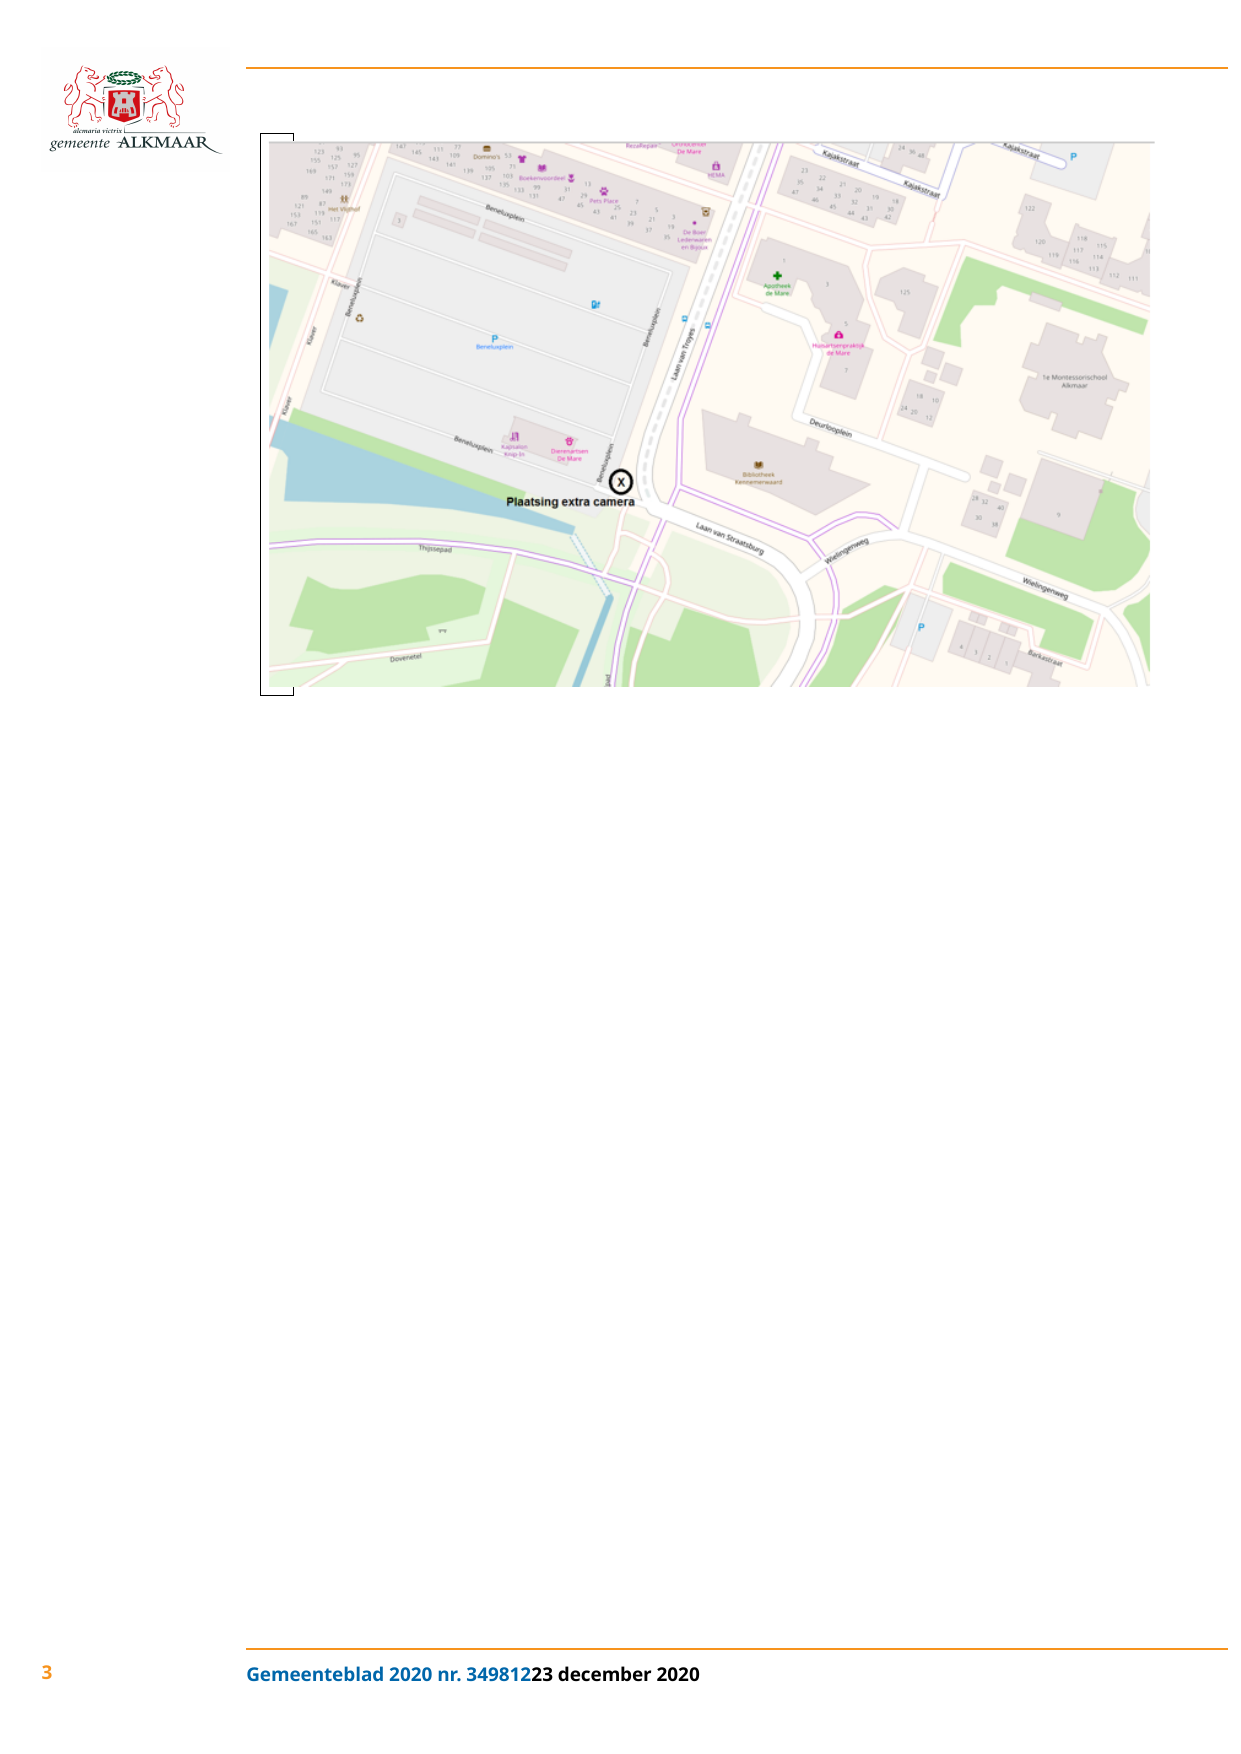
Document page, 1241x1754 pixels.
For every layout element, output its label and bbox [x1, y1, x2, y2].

picture [268, 141, 1155, 687]
picture [41, 47, 231, 172]
